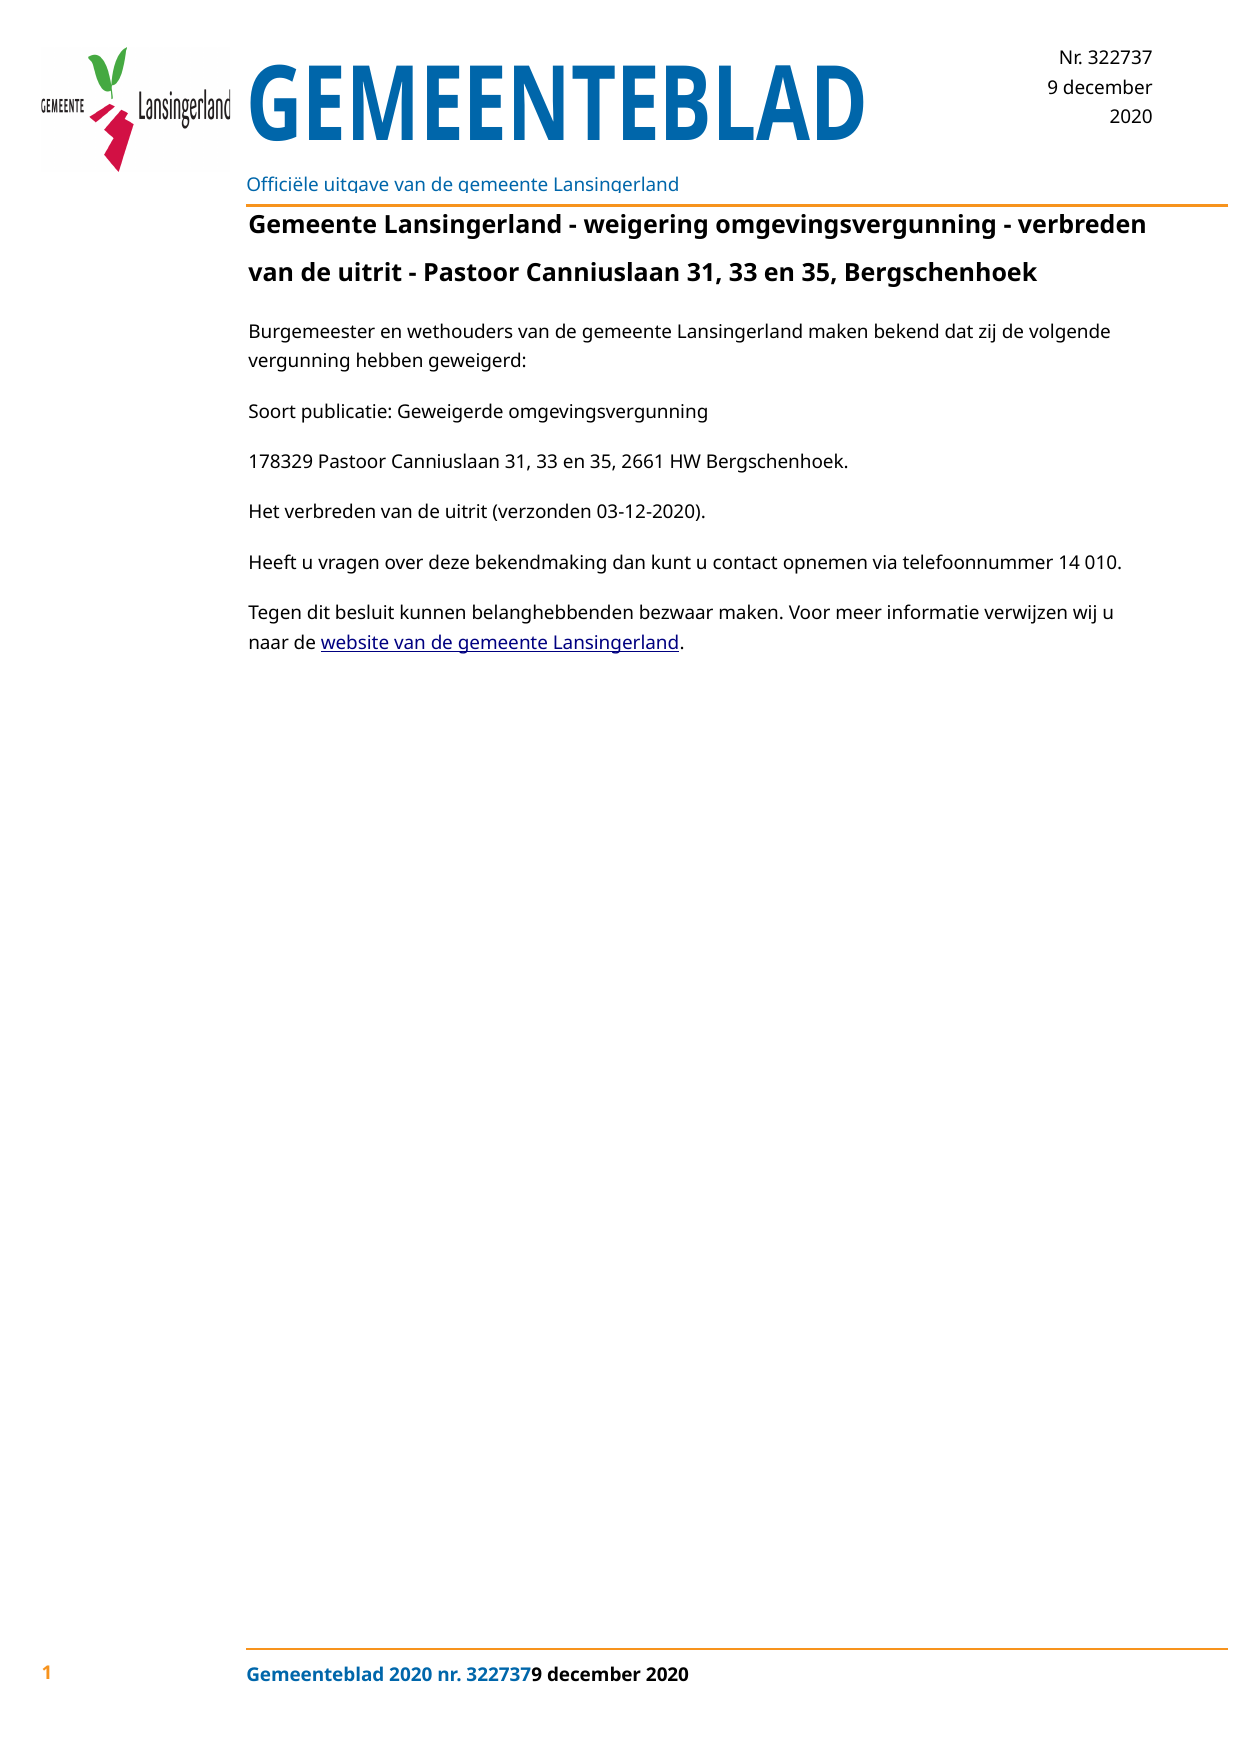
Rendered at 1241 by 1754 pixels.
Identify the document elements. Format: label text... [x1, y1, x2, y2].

text Soort publicatie: Geweigerde omgevingsvergunning [248, 398, 1152, 424]
text Het verbreden van de uitrit (verzonden 03-12-2020). [248, 499, 1152, 524]
text Burgemeester en wethouders van de gemeente Lansingerland maken bekend dat zij de volgende vergunning hebben geweigerd: [248, 318, 1152, 373]
picture [41, 47, 231, 172]
text Heeft u vragen over deze bekendmaking dan kunt u contact opnemen via telefoonnummer 14 010. [248, 549, 1152, 575]
text Gemeente Lansingerland - weigering omgevingsvergunning - verbreden van de uitrit - Pastoor Canniuslaan 31, 33 en 35, Bergschenhoek [248, 207, 1152, 288]
text Tegen dit besluit kunnen belanghebbenden bezwaar maken. Voor meer informatie verwijzen wij u naar de website van de gemeente Lansingerland. [248, 599, 1152, 655]
text 178329 Pastoor Canniuslaan 31, 33 en 35, 2661 HW Bergschenhoek. [248, 448, 1152, 474]
